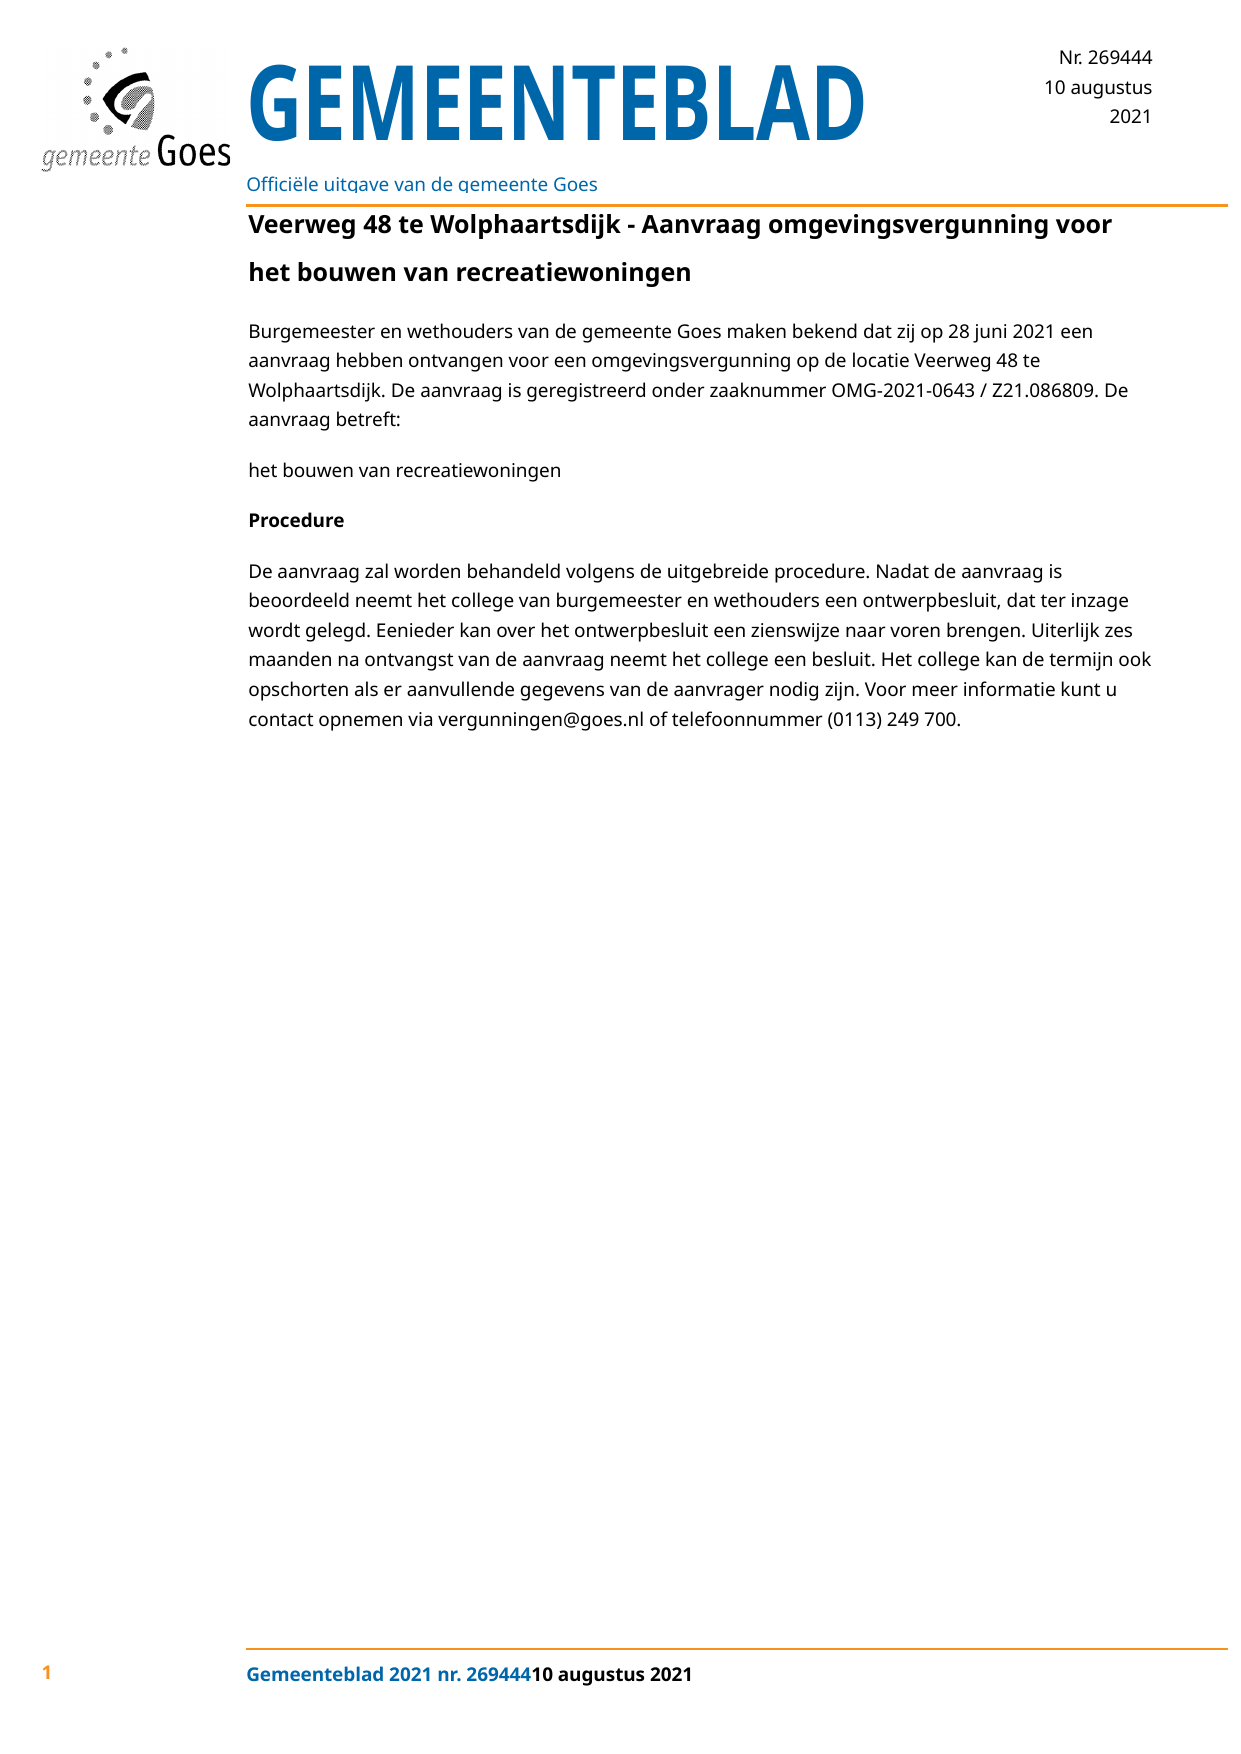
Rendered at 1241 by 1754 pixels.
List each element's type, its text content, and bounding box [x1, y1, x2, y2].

text het bouwen van recreatiewoningen [248, 457, 1152, 483]
text Procedure [248, 507, 1152, 533]
picture [41, 47, 231, 172]
text De aanvraag zal worden behandeld volgens de uitgebreide procedure. Nadat de aanvraag is beoordeeld neemt het college van burgemeester en wethouders een ontwerpbesluit, dat ter inzage wordt gelegd. Eenieder kan over het ontwerpbesluit een zienswijze naar voren brengen. Uiterlijk zes maanden na ontvangst van de aanvraag neemt het college een besluit. Het college kan de termijn ook opschorten als er aanvullende gegevens van de aanvrager nodig zijn. Voor meer informatie kunt u contact opnemen via vergunningen@goes.nl of telefoonnummer (0113) 249 700. [248, 558, 1152, 732]
text Veerweg 48 te Wolphaartsdijk - Aanvraag omgevingsvergunning voor het bouwen van recreatiewoningen [248, 207, 1152, 288]
text Burgemeester en wethouders van de gemeente Goes maken bekend dat zij op 28 juni 2021 een aanvraag hebben ontvangen voor een omgevingsvergunning op de locatie Veerweg 48 te Wolphaartsdijk. De aanvraag is geregistreerd onder zaaknummer OMG-2021-0643 / Z21.086809. De aanvraag betreft: [248, 318, 1152, 432]
